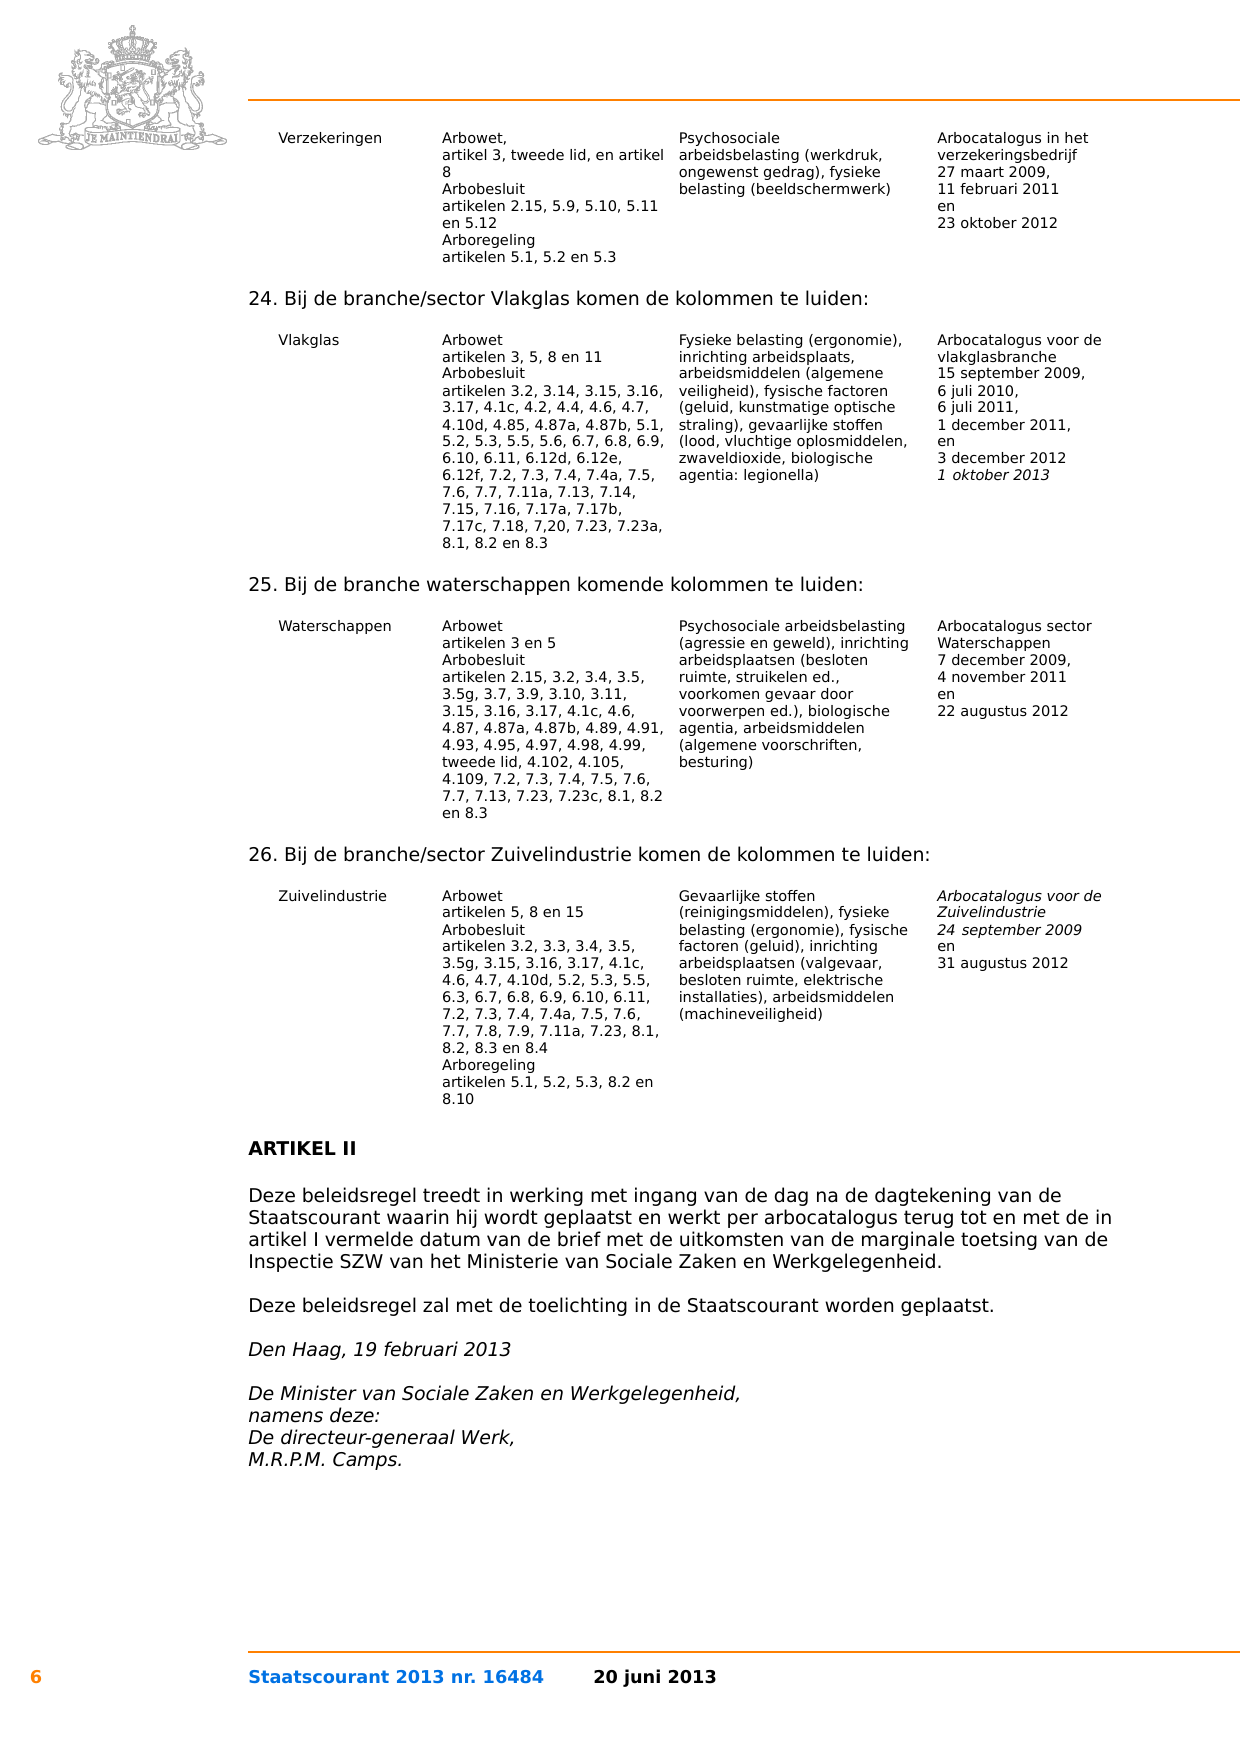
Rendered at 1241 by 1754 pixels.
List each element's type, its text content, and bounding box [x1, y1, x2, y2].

table_header Vlakglas [278, 331, 436, 552]
table_header Arbocatalogus voor de Zuivelindustrie 24 september 2009 en 31 augustus 2012 [931, 888, 1163, 1108]
table_header Verzekeringen [278, 130, 436, 266]
table_header Arbocatalogus voor de vlakglasbranche 15 september 2009, 6 juli 2010, 6 juli 2011, 1 december 2011, en 3 december 2012 1 oktober 2013 [931, 331, 1163, 552]
subtitle ARTIKEL II [248, 1138, 1163, 1160]
table_header Arbocatalogus in het verzekeringsbedrijf 27 maart 2009, 11 februari 2011 en 23 oktober 2012 [931, 130, 1163, 266]
text 24. Bij de branche/sector Vlakglas komen de kolommen te luiden: [248, 288, 1163, 309]
table_header Waterschappen [278, 618, 436, 822]
table_header Psychosociale arbeidsbelasting (agressie en geweld), inrichting arbeidsplaatsen (besloten ruimte, struikelen ed., voorkomen gevaar door voorwerpen ed.), biologische agentia, arbeidsmiddelen (algemene voorschriften, besturing) [673, 618, 931, 822]
table_header Arbocatalogus sector Waterschappen 7 december 2009, 4 november 2011 en 22 augustus 2012 [931, 618, 1163, 822]
picture [38, 25, 227, 150]
text Den Haag, 19 februari 2013 [248, 1339, 1163, 1361]
table_header Fysieke belasting (ergonomie), inrichting arbeidsplaats, arbeidsmiddelen (algemene veiligheid), fysische factoren (geluid, kunstmatige optische straling), gevaarlijke stoffen (lood, vluchtige oplosmiddelen, zwaveldioxide, biologische agentia: legionella) [673, 331, 931, 552]
text 26. Bij de branche/sector Zuivelindustrie komen de kolommen te luiden: [248, 843, 1163, 866]
table_header Arbowet artikelen 3 en 5 Arbobesluit artikelen 2.15, 3.2, 3.4, 3.5, 3.5g, 3.7, 3.9, 3.10, 3.11, 3.15, 3.16, 3.17, 4.1c, 4.6, 4.87, 4.87a, 4.87b, 4.89, 4.91, 4.93, 4.95, 4.97, 4.98, 4.99, tweede lid, 4.102, 4.105, 4.109, 7.2, 7.3, 7.4, 7.5, 7.6, 7.7, 7.13, 7.23, 7.23c, 8.1, 8.2 en 8.3 [436, 618, 672, 822]
table_header Psychosociale arbeidsbelasting (werkdruk, ongewenst gedrag), fysieke belasting (beeldschermwerk) [673, 130, 931, 266]
text Deze beleidsregel treedt in werking met ingang van de dag na de dagtekening van de Staatscourant waarin hij wordt geplaatst en werkt per arbocatalogus terug tot en met de in artikel I vermelde datum van de brief met de uitkomsten van de marginale toetsing van de Inspectie SZW van het Ministerie van Sociale Zaken en Werkgelegenheid. [248, 1185, 1163, 1273]
table_header Arbowet artikelen 5, 8 en 15 Arbobesluit artikelen 3.2, 3.3, 3.4, 3.5, 3.5g, 3.15, 3.16, 3.17, 4.1c, 4.6, 4.7, 4.10d, 5.2, 5.3, 5.5, 6.3, 6.7, 6.8, 6.9, 6.10, 6.11, 7.2, 7.3, 7.4, 7.4a, 7.5, 7.6, 7.7, 7.8, 7.9, 7.11a, 7.23, 8.1, 8.2, 8.3 en 8.4 Arboregeling artikelen 5.1, 5.2, 5.3, 8.2 en 8.10 [436, 888, 672, 1108]
text De Minister van Sociale Zaken en Werkgelegenheid, namens deze: De directeur-generaal Werk, M.R.P.M. Camps. [248, 1383, 1163, 1471]
table_header Arbowet artikelen 3, 5, 8 en 11 Arbobesluit artikelen 3.2, 3.14, 3.15, 3.16, 3.17, 4.1c, 4.2, 4.4, 4.6, 4.7, 4.10d, 4.85, 4.87a, 4.87b, 5.1, 5.2, 5.3, 5.5, 5.6, 6.7, 6.8, 6.9, 6.10, 6.11, 6.12d, 6.12e, 6.12f, 7.2, 7.3, 7.4, 7.4a, 7.5, 7.6, 7.7, 7.11a, 7.13, 7.14, 7.15, 7.16, 7.17a, 7.17b, 7.17c, 7.18, 7,20, 7.23, 7.23a, 8.1, 8.2 en 8.3 [436, 331, 672, 552]
table_header Zuivelindustrie [278, 888, 436, 1108]
text 25. Bij de branche waterschappen komende kolommen te luiden: [248, 574, 1163, 596]
table_header Arbowet, artikel 3, tweede lid, en artikel 8 Arbobesluit artikelen 2.15, 5.9, 5.10, 5.11 en 5.12 Arboregeling artikelen 5.1, 5.2 en 5.3 [436, 130, 672, 266]
text Deze beleidsregel zal met de toelichting in de Staatscourant worden geplaatst. [248, 1295, 1163, 1317]
table_header Gevaarlijke stoffen (reinigingsmiddelen), fysieke belasting (ergonomie), fysische factoren (geluid), inrichting arbeidsplaatsen (valgevaar, besloten ruimte, elektrische installaties), arbeidsmiddelen (machineveiligheid) [673, 888, 931, 1108]
